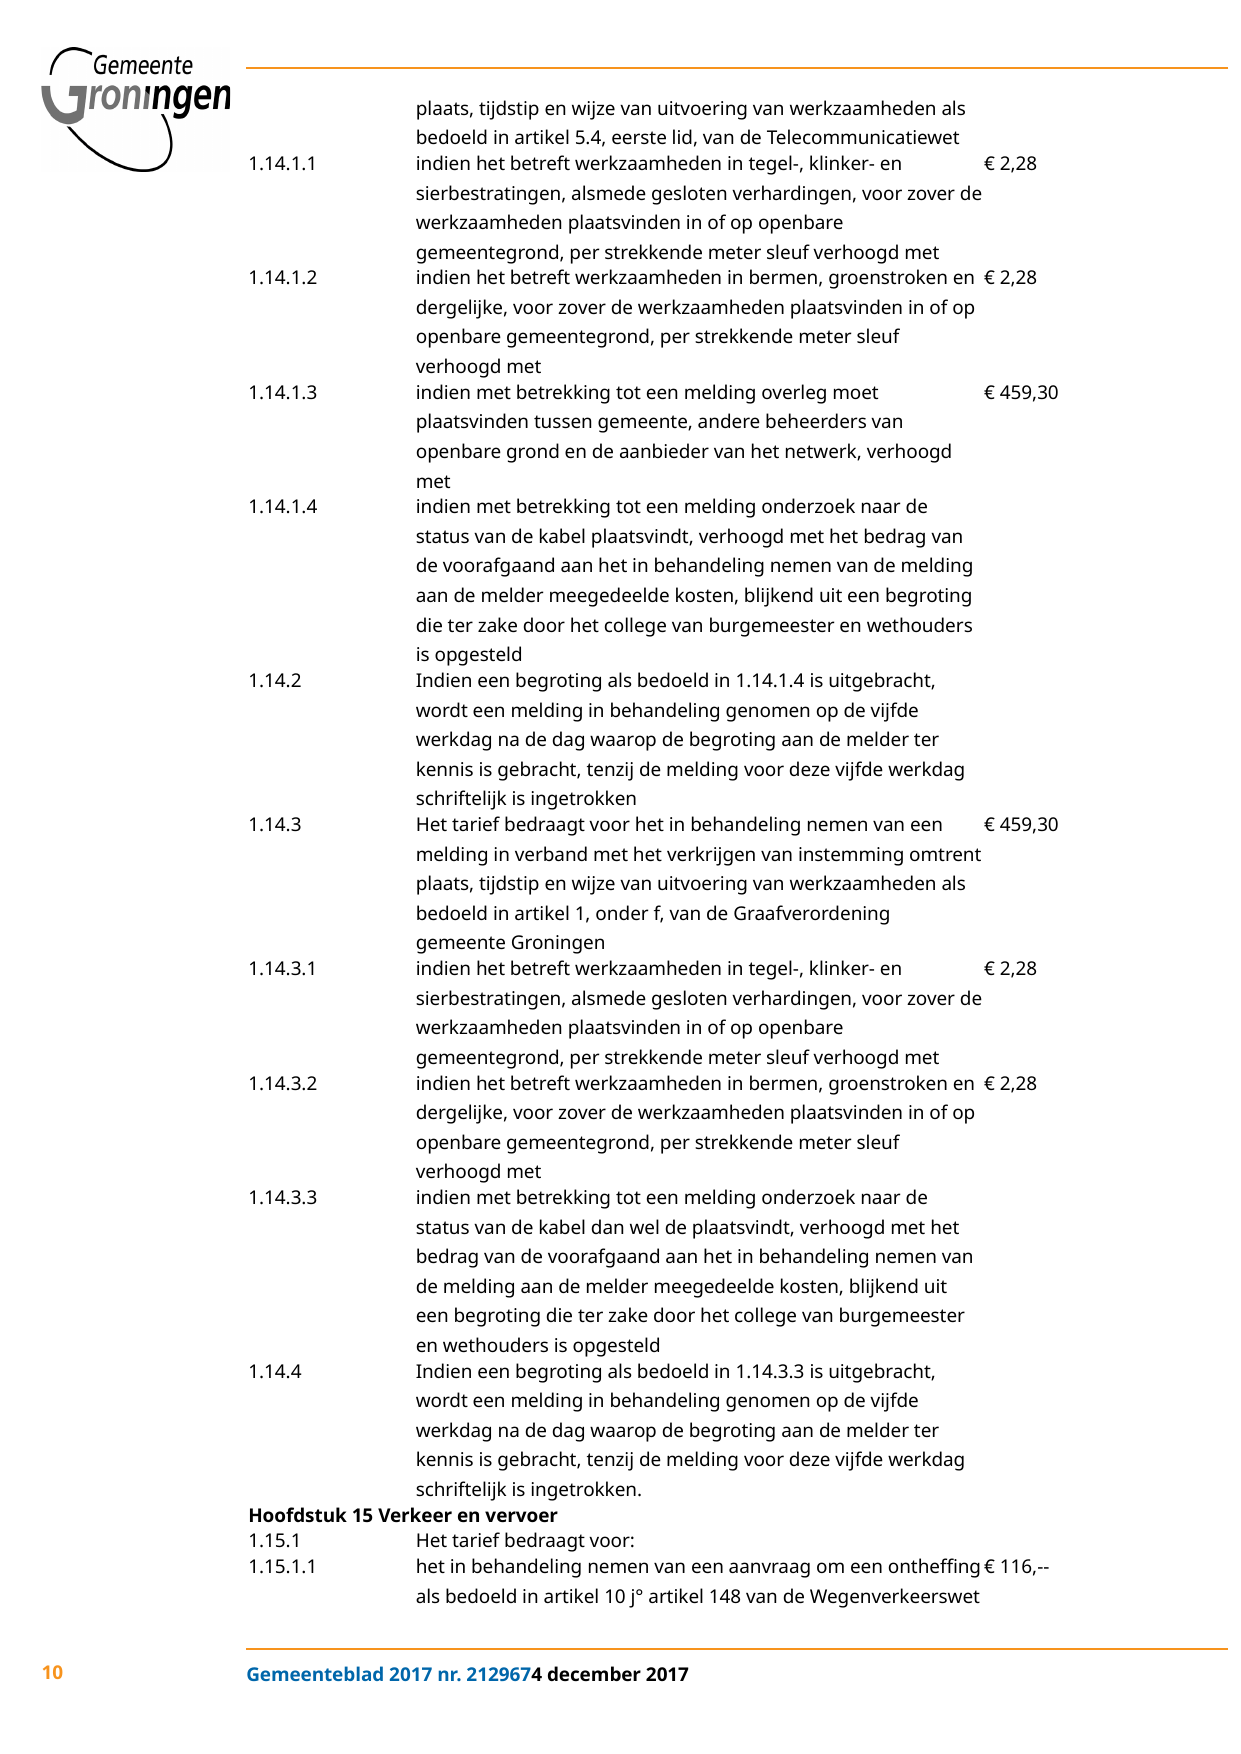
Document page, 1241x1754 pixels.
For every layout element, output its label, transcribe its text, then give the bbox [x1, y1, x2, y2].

table_cell € 2,28 [984, 955, 1152, 1070]
table_cell 1.14.3 [248, 811, 416, 955]
table_cell € 2,28 [984, 150, 1152, 264]
table_cell Het tarief bedraagt voor: [416, 1528, 984, 1553]
table_cell 1.14.1.2 [248, 265, 416, 379]
table_cell € 116,-- [984, 1554, 1152, 1609]
table_cell Hoofdstuk 15 Verkeer en vervoer [248, 1502, 1152, 1528]
table_cell 1.14.3.2 [248, 1070, 416, 1184]
table_cell indien het betreft werkzaamheden in tegel-, klinker- en sierbestratingen, alsmede gesloten verhardingen, voor zover de werkzaamheden plaatsvinden in of op openbare gemeentegrond, per strekkende meter sleuf verhoogd met [416, 150, 984, 264]
table_cell Het tarief bedraagt voor het in behandeling nemen van een melding in verband met het verkrijgen van instemming omtrent plaats, tijdstip en wijze van uitvoering van werkzaamheden als bedoeld in artikel 1, onder f, van de Graafverordening gemeente Groningen [416, 811, 984, 955]
table_cell 1.14.1.3 [248, 379, 416, 493]
table_cell 1.14.1.4 [248, 494, 416, 667]
table_cell indien met betrekking tot een melding onderzoek naar de status van de kabel plaatsvindt, verhoogd met het bedrag van de voorafgaand aan het in behandeling nemen van de melding aan de melder meegedeelde kosten, blijkend uit een begroting die ter zake door het college van burgemeester en wethouders is opgesteld [416, 494, 984, 667]
table_cell Indien een begroting als bedoeld in 1.14.1.4 is uitgebracht, wordt een melding in behandeling genomen op de vijfde werkdag na de dag waarop de begroting aan de melder ter kennis is gebracht, tenzij de melding voor deze vijfde werkdag schriftelijk is ingetrokken [416, 667, 984, 811]
table_cell indien met betrekking tot een melding overleg moet plaatsvinden tussen gemeente, andere beheerders van openbare grond en de aanbieder van het netwerk, verhoogd met [416, 379, 984, 493]
table_cell Indien een begroting als bedoeld in 1.14.3.3 is uitgebracht, wordt een melding in behandeling genomen op de vijfde werkdag na de dag waarop de begroting aan de melder ter kennis is gebracht, tenzij de melding voor deze vijfde werkdag schriftelijk is ingetrokken. [416, 1358, 984, 1502]
table_cell 1.14.1.1 [248, 150, 416, 264]
table_cell € 2,28 [984, 1070, 1152, 1184]
table_cell het in behandeling nemen van een aanvraag om een ontheffing als bedoeld in artikel 10 j° artikel 148 van de Wegenverkeerswet [416, 1554, 984, 1609]
table_cell indien het betreft werkzaamheden in bermen, groenstroken en dergelijke, voor zover de werkzaamheden plaatsvinden in of op openbare gemeentegrond, per strekkende meter sleuf verhoogd met [416, 1070, 984, 1184]
table_cell indien met betrekking tot een melding onderzoek naar de status van de kabel dan wel de plaatsvindt, verhoogd met het bedrag van de voorafgaand aan het in behandeling nemen van de melding aan de melder meegedeelde kosten, blijkend uit een begroting die ter zake door het college van burgemeester en wethouders is opgesteld [416, 1184, 984, 1358]
table_cell 1.14.3.1 [248, 955, 416, 1070]
table_cell 1.15.1.1 [248, 1554, 416, 1609]
table_cell € 2,28 [984, 265, 1152, 379]
table_cell [984, 667, 1152, 811]
table_cell [248, 95, 416, 150]
table_cell [984, 1184, 1152, 1358]
table_cell [984, 494, 1152, 667]
table_cell indien het betreft werkzaamheden in tegel-, klinker- en sierbestratingen, alsmede gesloten verhardingen, voor zover de werkzaamheden plaatsvinden in of op openbare gemeentegrond, per strekkende meter sleuf verhoogd met [416, 955, 984, 1070]
table_cell 1.14.3.3 [248, 1184, 416, 1358]
table_cell 1.14.4 [248, 1358, 416, 1502]
table_cell plaats, tijdstip en wijze van uitvoering van werkzaamheden als bedoeld in artikel 5.4, eerste lid, van de Telecommunicatiewet [416, 95, 984, 150]
table_cell € 459,30 [984, 379, 1152, 493]
picture [41, 47, 231, 172]
table_cell [984, 1528, 1152, 1553]
table_cell indien het betreft werkzaamheden in bermen, groenstroken en dergelijke, voor zover de werkzaamheden plaatsvinden in of op openbare gemeentegrond, per strekkende meter sleuf verhoogd met [416, 265, 984, 379]
table_cell 1.15.1 [248, 1528, 416, 1553]
table_cell [984, 1358, 1152, 1502]
table_cell 1.14.2 [248, 667, 416, 811]
table_cell [984, 95, 1152, 150]
table_cell € 459,30 [984, 811, 1152, 955]
